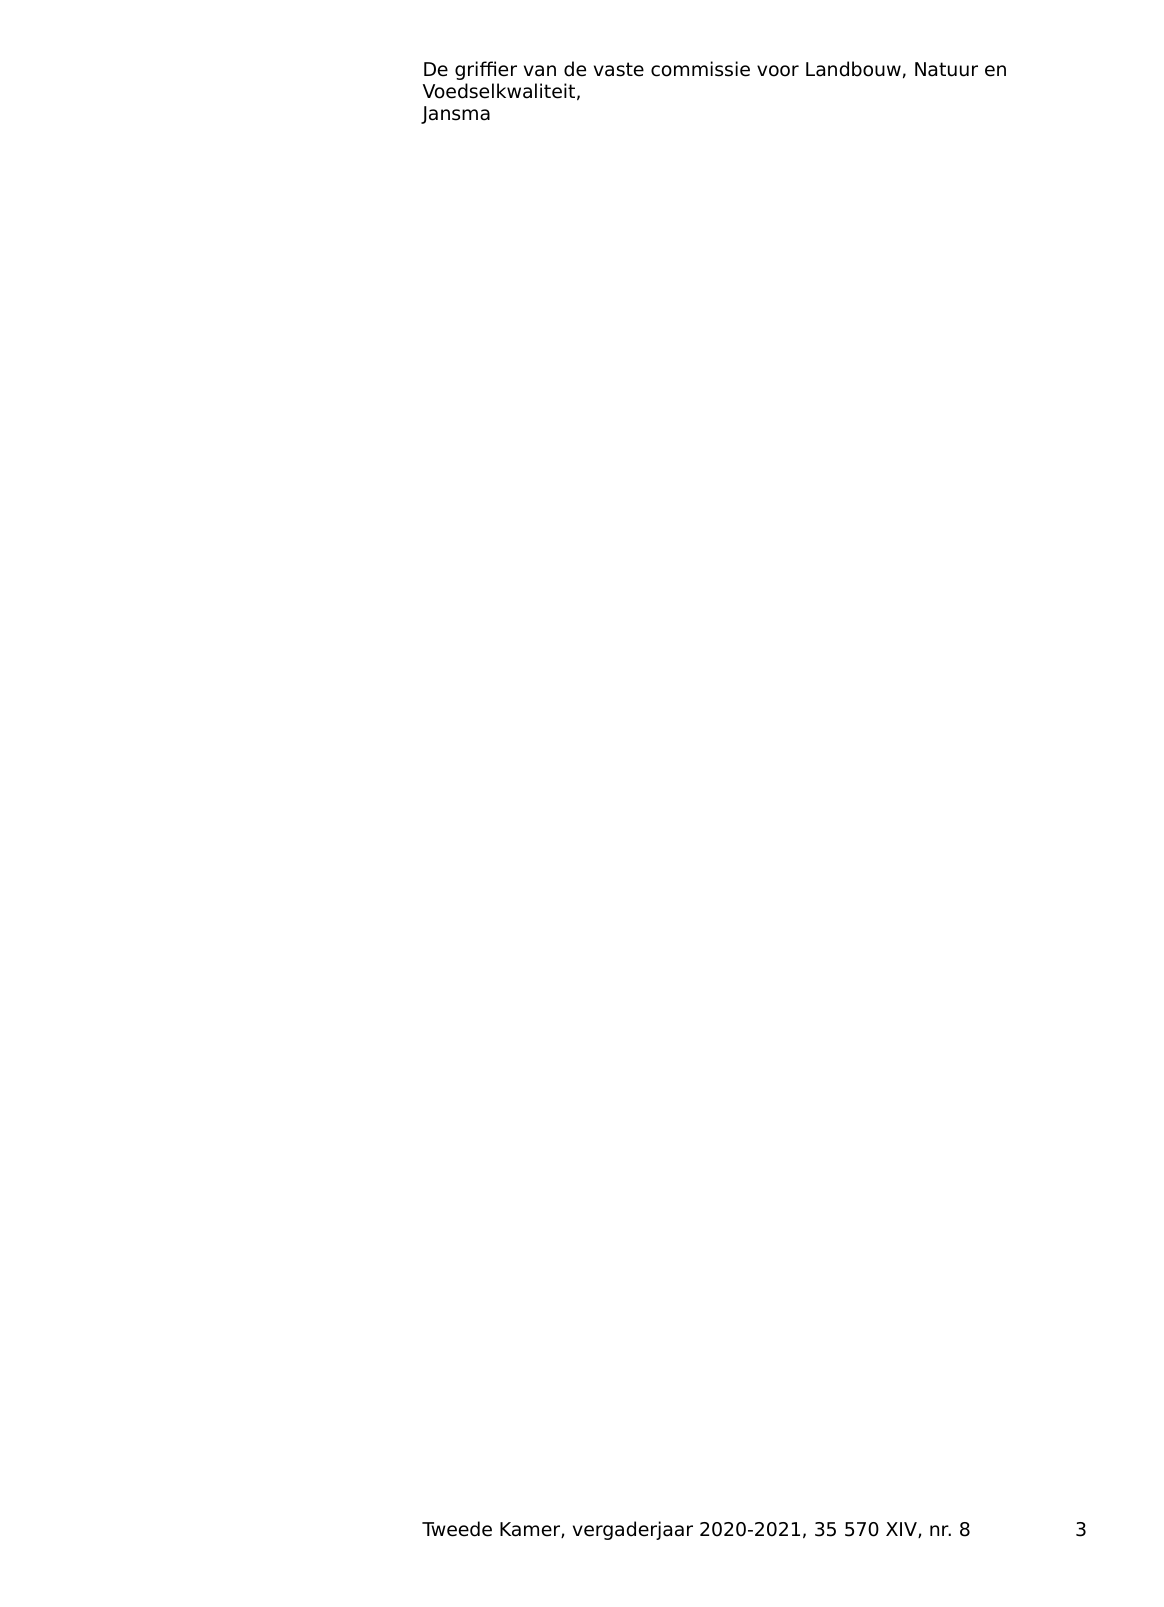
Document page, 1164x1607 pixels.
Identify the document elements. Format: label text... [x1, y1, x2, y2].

text De griffier van de vaste commissie voor Landbouw, Natuur en Voedselkwaliteit, Jansma [422, 59, 1087, 125]
